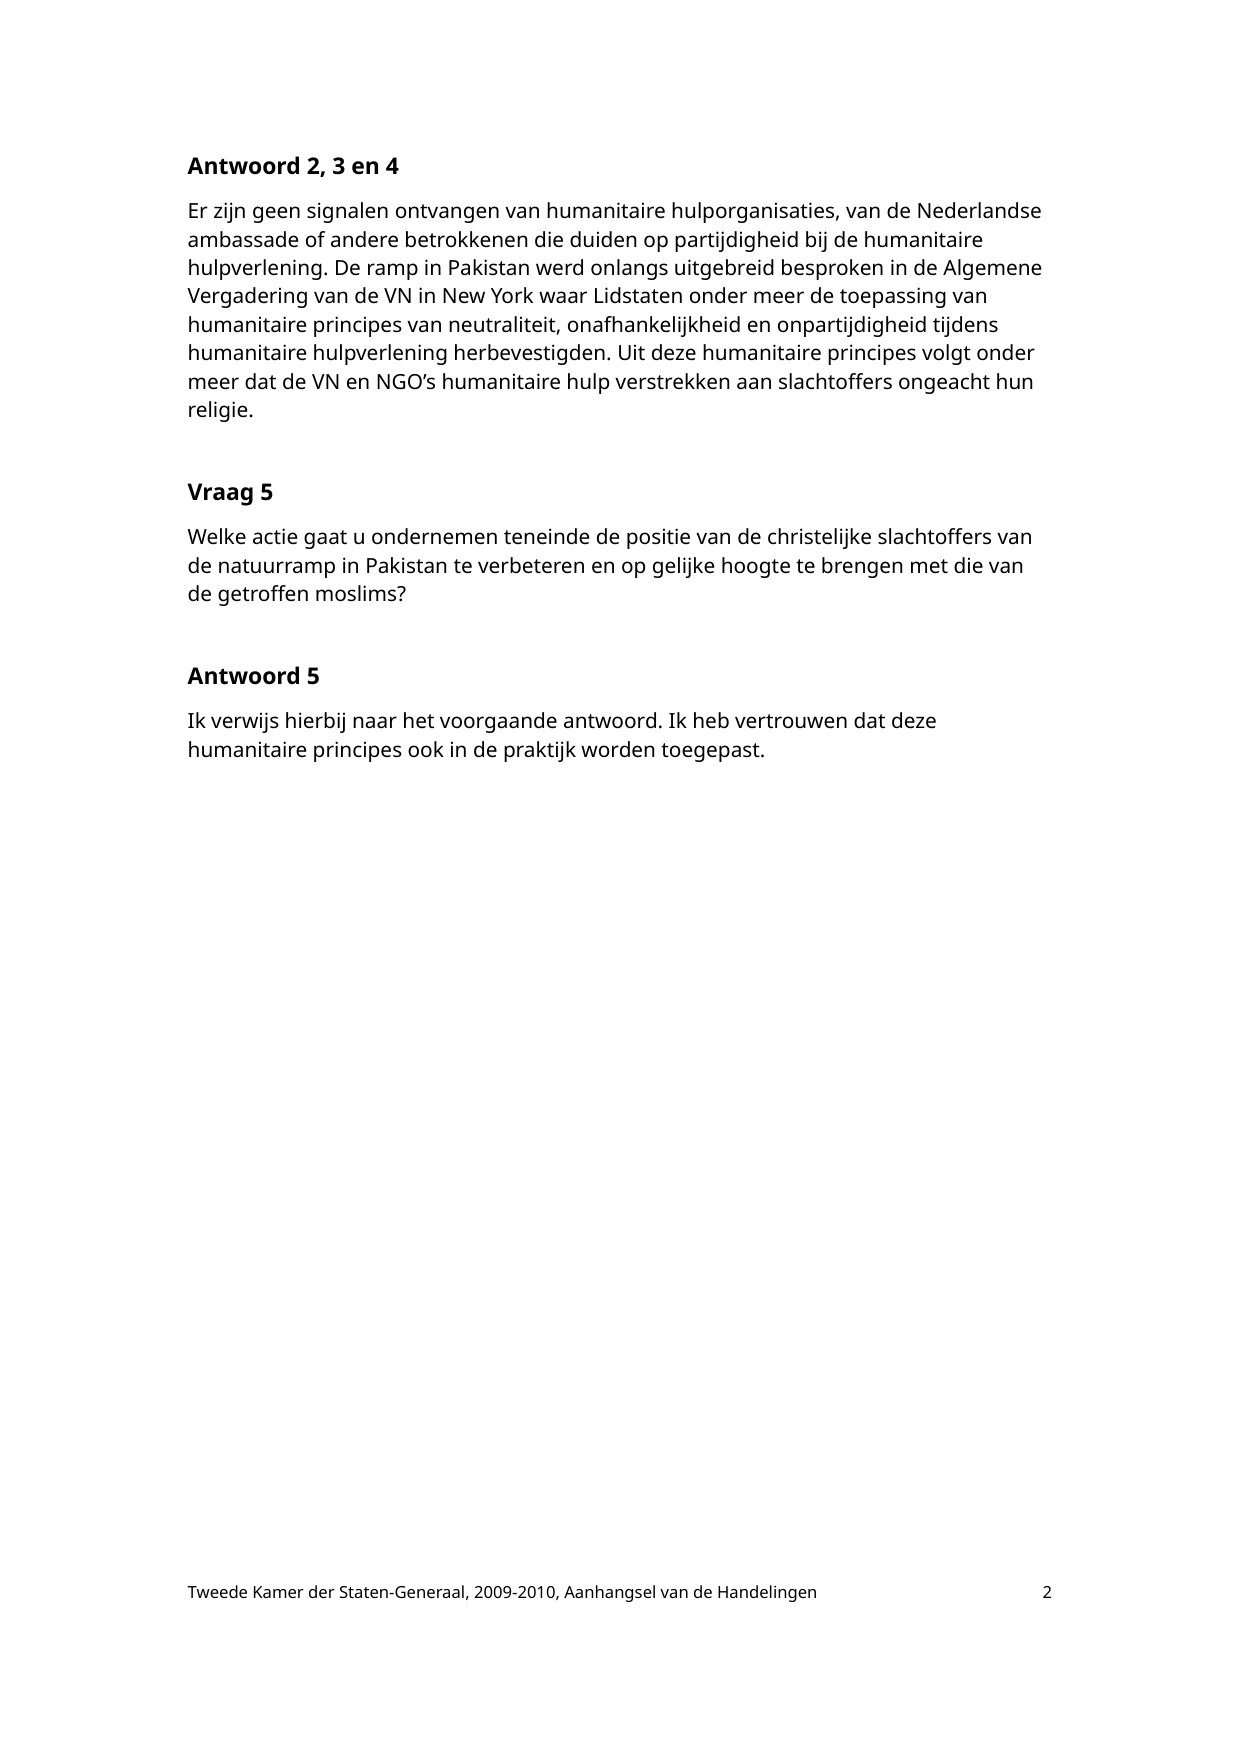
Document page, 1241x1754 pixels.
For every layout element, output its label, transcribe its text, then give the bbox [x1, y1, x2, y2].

text Er zijn geen signalen ontvangen van humanitaire hulporganisaties, van de Nederlandse ambassade of andere betrokkenen die duiden op partijdigheid bij de humanitaire hulpverlening. De ramp in Pakistan werd onlangs uitgebreid besproken in de Algemene Vergadering van de VN in New York waar Lidstaten onder meer de toepassing van humanitaire principes van neutraliteit, onafhankelijkheid en onpartijdigheid tijdens humanitaire hulpverlening herbevestigden. Uit deze humanitaire principes volgt onder meer dat de VN en NGO’s humanitaire hulp verstrekken aan slachtoffers ongeacht hun religie. [187, 196, 1053, 424]
text Welke actie gaat u ondernemen teneinde de positie van de christelijke slachtoffers van de natuurramp in Pakistan te verbeteren en op gelijke hoogte te brengen met die van de getroffen moslims? [187, 522, 1053, 608]
subtitle Vraag 5 [187, 476, 1053, 507]
subtitle Antwoord 2, 3 en 4 [187, 150, 1053, 181]
subtitle Antwoord 5 [187, 660, 1053, 692]
text Ik verwijs hierbij naar het voorgaande antwoord. Ik heb vertrouwen dat deze humanitaire principes ook in de praktijk worden toegepast. [187, 707, 1053, 763]
